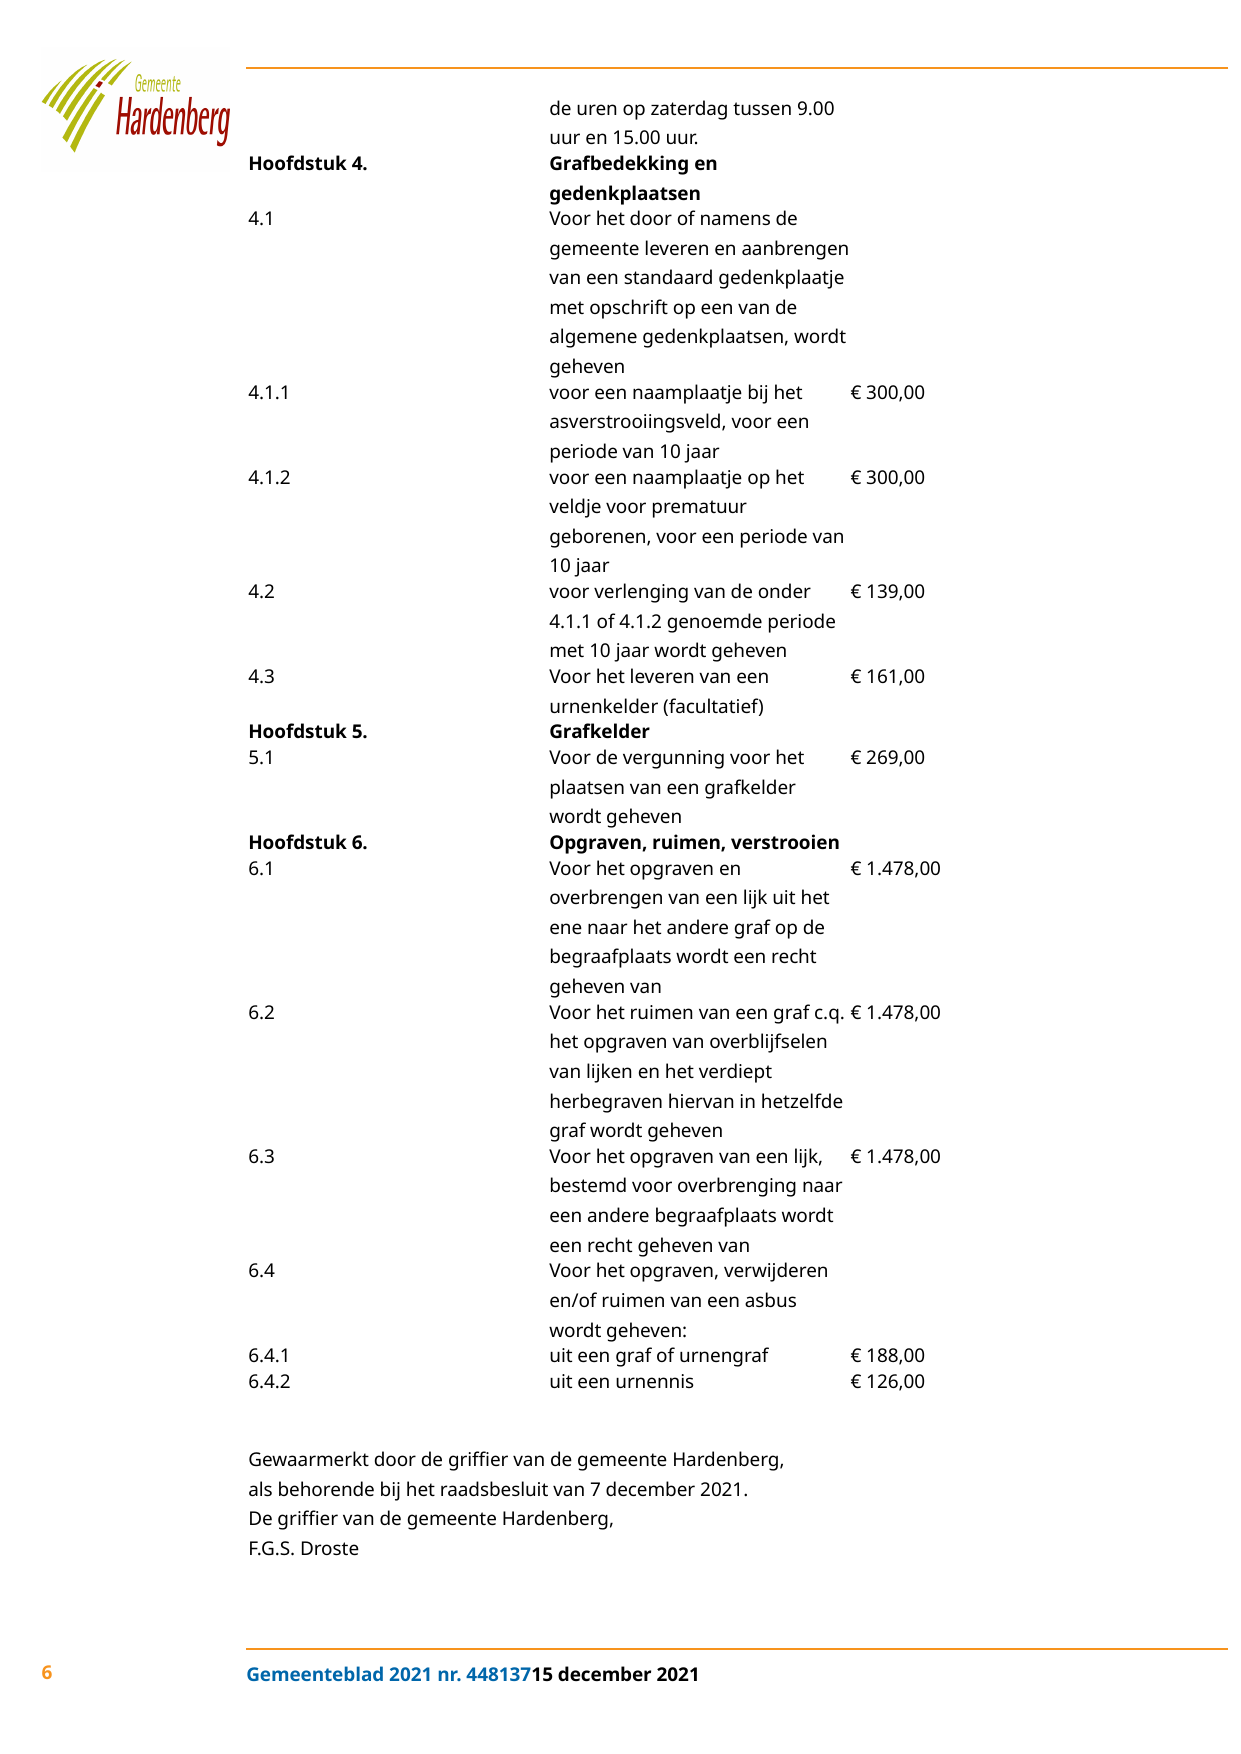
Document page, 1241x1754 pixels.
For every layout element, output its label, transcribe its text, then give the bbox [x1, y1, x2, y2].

table_cell Voor het opgraven, verwijderen en/of ruimen van een asbus wordt geheven: [549, 1258, 850, 1342]
picture [41, 47, 231, 172]
table_cell 6.2 [248, 999, 549, 1143]
table_cell 6.4.1 [248, 1343, 549, 1368]
table_cell voor een naamplaatje op het veldje voor prematuur geborenen, voor een periode van 10 jaar [549, 464, 850, 578]
table_cell Voor het leveren van een urnenkelder (facultatief) [549, 663, 850, 719]
table_cell 4.3 [248, 663, 549, 719]
table_cell Voor het door of namens de gemeente leveren en aanbrengen van een standaard gedenkplaatje met opschrift op een van de algemene gedenkplaatsen, wordt geheven [549, 205, 850, 379]
table_cell € 1.478,00 [850, 1143, 1152, 1258]
table_cell Grafkelder [549, 719, 850, 744]
table_cell € 188,00 [850, 1343, 1152, 1368]
text De griffier van de gemeente Hardenberg, [248, 1506, 1152, 1531]
table_cell € 1.478,00 [850, 855, 1152, 999]
table_cell 6.4 [248, 1258, 549, 1342]
table_cell € 126,00 [850, 1368, 1152, 1394]
table_cell Hoofdstuk 6. [248, 829, 549, 855]
table_cell Voor het ruimen van een graf c.q. het opgraven van overblijfselen van lijken en het verdiept herbegraven hiervan in hetzelfde graf wordt geheven [549, 999, 850, 1143]
table_cell [850, 1258, 1152, 1342]
table_cell € 161,00 [850, 663, 1152, 719]
table_cell [850, 719, 1152, 744]
table_cell Hoofdstuk 4. [248, 150, 549, 205]
table_cell Voor de vergunning voor het plaatsen van een grafkelder wordt geheven [549, 744, 850, 829]
text F.G.S. Droste [248, 1535, 1152, 1561]
table_cell 6.1 [248, 855, 549, 999]
table_cell € 300,00 [850, 464, 1152, 578]
table_cell 4.1 [248, 205, 549, 379]
table_cell [850, 829, 1152, 855]
table_cell 4.1.2 [248, 464, 549, 578]
table_cell Voor het opgraven van een lijk, bestemd voor overbrenging naar een andere begraafplaats wordt een recht geheven van [549, 1143, 850, 1258]
table_cell voor verlenging van de onder 4.1.1 of 4.1.2 genoemde periode met 10 jaar wordt geheven [549, 579, 850, 663]
table_cell uit een graf of urnengraf [549, 1343, 850, 1368]
table_cell € 139,00 [850, 579, 1152, 663]
table_cell [850, 150, 1152, 205]
table_cell uit een urnennis [549, 1368, 850, 1394]
table_cell 6.3 [248, 1143, 549, 1258]
table_cell Voor het opgraven en overbrengen van een lijk uit het ene naar het andere graf op de begraafplaats wordt een recht geheven van [549, 855, 850, 999]
table_cell voor een naamplaatje bij het asverstrooiingsveld, voor een periode van 10 jaar [549, 379, 850, 464]
table_cell 5.1 [248, 744, 549, 829]
text Gewaarmerkt door de griffier van de gemeente Hardenberg, [248, 1446, 1152, 1472]
table_cell [850, 205, 1152, 379]
table_cell € 269,00 [850, 744, 1152, 829]
table_cell Opgraven, ruimen, verstrooien [549, 829, 850, 855]
text als behorende bij het raadsbesluit van 7 december 2021. [248, 1476, 1152, 1502]
table_cell € 300,00 [850, 379, 1152, 464]
table_cell € 1.478,00 [850, 999, 1152, 1143]
table_cell Hoofdstuk 5. [248, 719, 549, 744]
table_cell Grafbedekking en gedenkplaatsen [549, 150, 850, 205]
table_cell 6.4.2 [248, 1368, 549, 1394]
table_cell 4.1.1 [248, 379, 549, 464]
table_cell [248, 95, 549, 150]
table_cell 4.2 [248, 579, 549, 663]
table_cell de uren op zaterdag tussen 9.00 uur en 15.00 uur. [549, 95, 850, 150]
table_cell [850, 95, 1152, 150]
